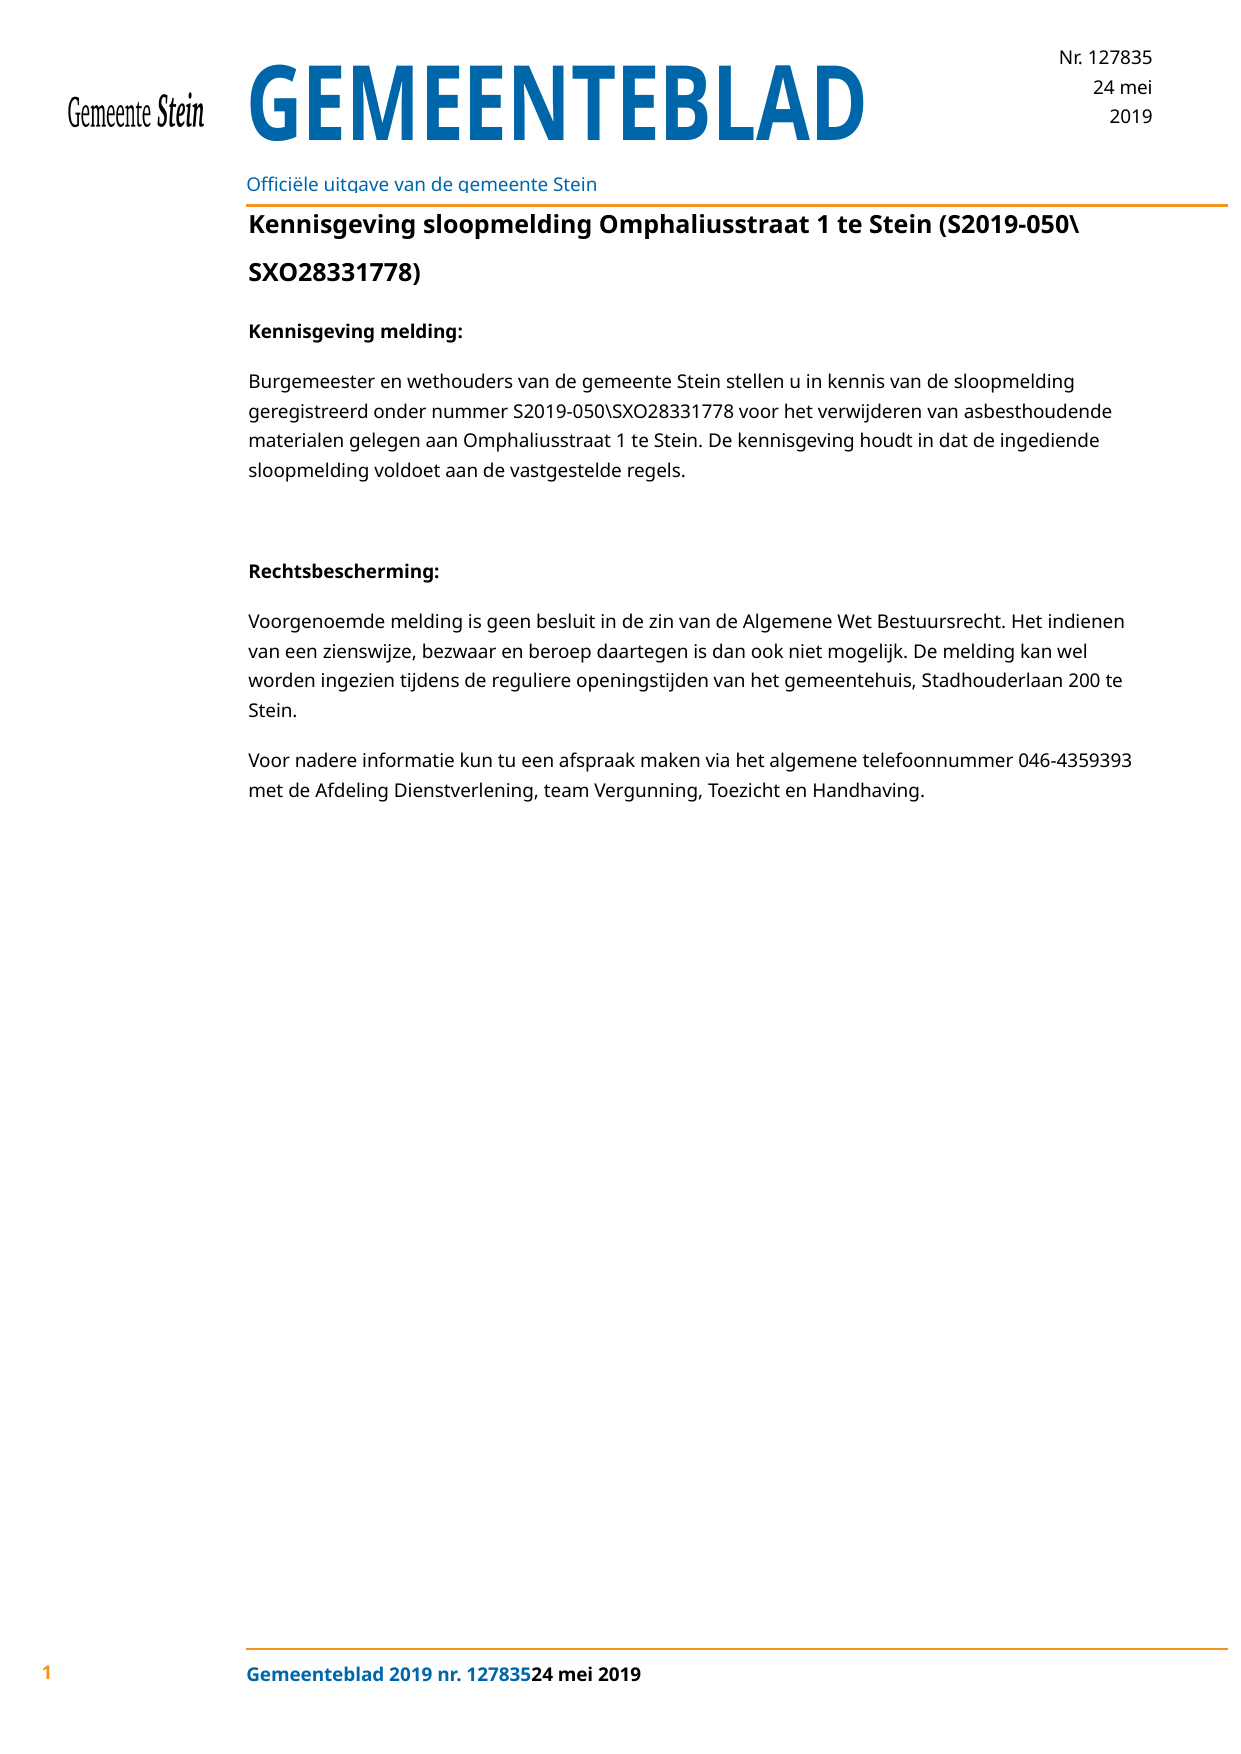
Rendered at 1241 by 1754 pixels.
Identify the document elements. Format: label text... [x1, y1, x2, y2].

text Kennisgeving sloopmelding Omphaliusstraat 1 te Stein (S2019-050\SXO28331778) [248, 207, 1152, 288]
text Voor nadere informatie kun tu een afspraak maken via het algemene telefoonnummer 046-4359393 met de Afdeling Dienstverlening, team Vergunning, Toezicht en Handhaving. [248, 747, 1152, 803]
text Kennisgeving melding: [248, 318, 1152, 344]
text Rechtsbescherming: [248, 558, 1152, 584]
picture [41, 47, 231, 172]
text Burgemeester en wethouders van de gemeente Stein stellen u in kennis van de sloopmelding geregistreerd onder nummer S2019-050\SXO28331778 voor het verwijderen van asbesthoudende materialen gelegen aan Omphaliusstraat 1 te Stein. De kennisgeving houdt in dat de ingediende sloopmelding voldoet aan de vastgestelde regels. [248, 368, 1152, 483]
text Voorgenoemde melding is geen besluit in de zin van de Algemene Wet Bestuursrecht. Het indienen van een zienswijze, bezwaar en beroep daartegen is dan ook niet mogelijk. De melding kan wel worden ingezien tijdens de reguliere openingstijden van het gemeentehuis, Stadhouderlaan 200 te Stein. [248, 608, 1152, 723]
